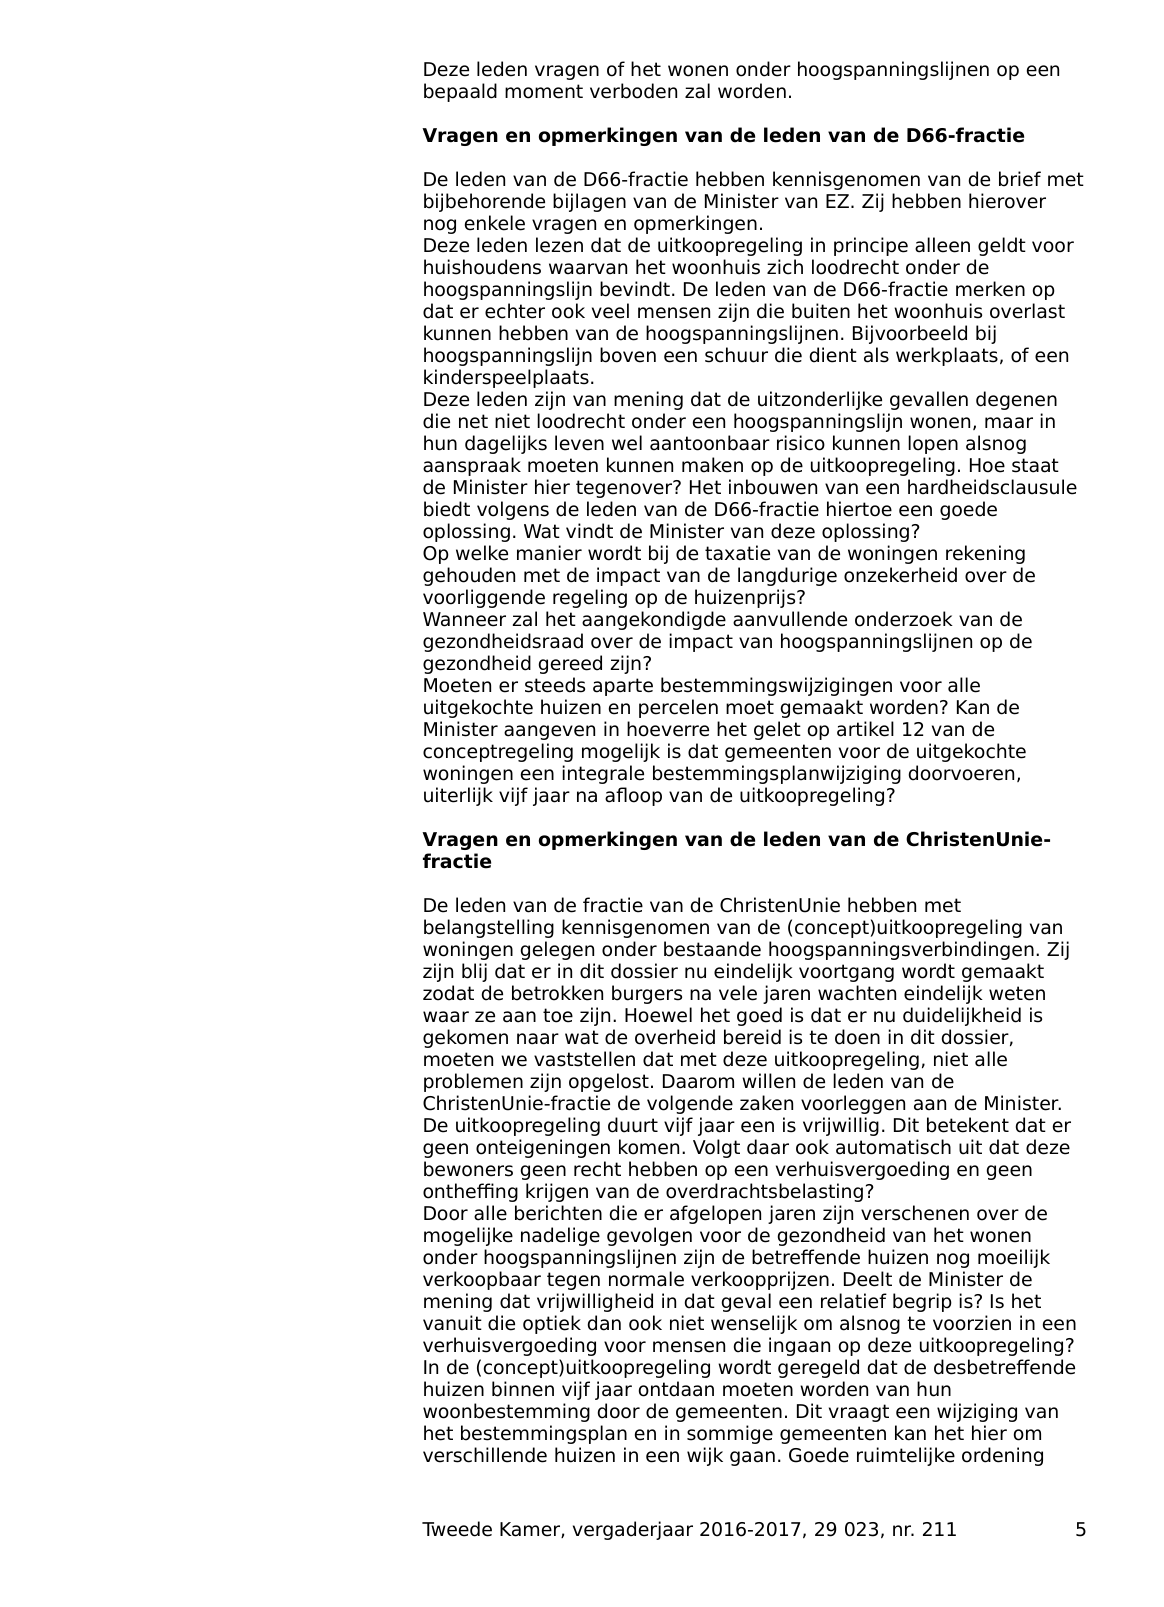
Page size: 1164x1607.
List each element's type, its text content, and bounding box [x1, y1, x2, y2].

text Op welke manier wordt bij de taxatie van de woningen rekening gehouden met de impact van de langdurige onzekerheid over de voorliggende regeling op de huizenprijs? [422, 543, 1087, 609]
text Moeten er steeds aparte bestemmingswijzigingen voor alle uitgekochte huizen en percelen moet gemaakt worden? Kan de Minister aangeven in hoeverre het gelet op artikel 12 van de conceptregeling mogelijk is dat gemeenten voor de uitgekochte woningen een integrale bestemmingsplanwijziging doorvoeren, uiterlijk vijf jaar na afloop van de uitkoopregeling? [422, 675, 1087, 807]
text Door alle berichten die er afgelopen jaren zijn verschenen over de mogelijke nadelige gevolgen voor de gezondheid van het wonen onder hoogspanningslijnen zijn de betreffende huizen nog moeilijk verkoopbaar tegen normale verkoopprijzen. Deelt de Minister de mening dat vrijwilligheid in dat geval een relatief begrip is? Is het vanuit die optiek dan ook niet wenselijk om alsnog te voorzien in een verhuisvergoeding voor mensen die ingaan op deze uitkoopregeling? [422, 1203, 1087, 1357]
text In de (concept)uitkoopregeling wordt geregeld dat de desbetreffende huizen binnen vijf jaar ontdaan moeten worden van hun woonbestemming door de gemeenten. Dit vraagt een wijziging van het bestemmingsplan en in sommige gemeenten kan het hier om verschillende huizen in een wijk gaan. Goede ruimtelijke ordening [422, 1357, 1087, 1467]
text Deze leden lezen dat de uitkoopregeling in principe alleen geldt voor huishoudens waarvan het woonhuis zich loodrecht onder de hoogspanningslijn bevindt. De leden van de D66-fractie merken op dat er echter ook veel mensen zijn die buiten het woonhuis overlast kunnen hebben van de hoogspanningslijnen. Bijvoorbeeld bij hoogspanningslijn boven een schuur die dient als werkplaats, of een kinderspeelplaats. [422, 235, 1087, 389]
text Wanneer zal het aangekondigde aanvullende onderzoek van de gezondheidsraad over de impact van hoogspanningslijnen op de gezondheid gereed zijn? [422, 609, 1087, 675]
text De leden van de fractie van de ChristenUnie hebben met belangstelling kennisgenomen van de (concept)uitkoopregeling van woningen gelegen onder bestaande hoogspanningsverbindingen. Zij zijn blij dat er in dit dossier nu eindelijk voortgang wordt gemaakt zodat de betrokken burgers na vele jaren wachten eindelijk weten waar ze aan toe zijn. Hoewel het goed is dat er nu duidelijkheid is gekomen naar wat de overheid bereid is te doen in dit dossier, moeten we vaststellen dat met deze uitkoopregeling, niet alle problemen zijn opgelost. Daarom willen de leden van de ChristenUnie-fractie de volgende zaken voorleggen aan de Minister. De uitkoopregeling duurt vijf jaar een is vrijwillig. Dit betekent dat er geen onteigeningen komen. Volgt daar ook automatisch uit dat deze bewoners geen recht hebben op een verhuisvergoeding en geen ontheffing krijgen van de overdrachtsbelasting? [422, 895, 1087, 1203]
text Deze leden vragen of het wonen onder hoogspanningslijnen op een bepaald moment verboden zal worden. [422, 59, 1087, 103]
subtitle Vragen en opmerkingen van de leden van de ChristenUnie-fractie [422, 829, 1087, 873]
text De leden van de D66-fractie hebben kennisgenomen van de brief met bijbehorende bijlagen van de Minister van EZ. Zij hebben hierover nog enkele vragen en opmerkingen. [422, 169, 1087, 235]
text Deze leden zijn van mening dat de uitzonderlijke gevallen degenen die net niet loodrecht onder een hoogspanningslijn wonen, maar in hun dagelijks leven wel aantoonbaar risico kunnen lopen alsnog aanspraak moeten kunnen maken op de uitkoopregeling. Hoe staat de Minister hier tegenover? Het inbouwen van een hardheidsclausule biedt volgens de leden van de D66-fractie hiertoe een goede oplossing. Wat vindt de Minister van deze oplossing? [422, 389, 1087, 543]
subtitle Vragen en opmerkingen van de leden van de D66-fractie [422, 125, 1087, 147]
